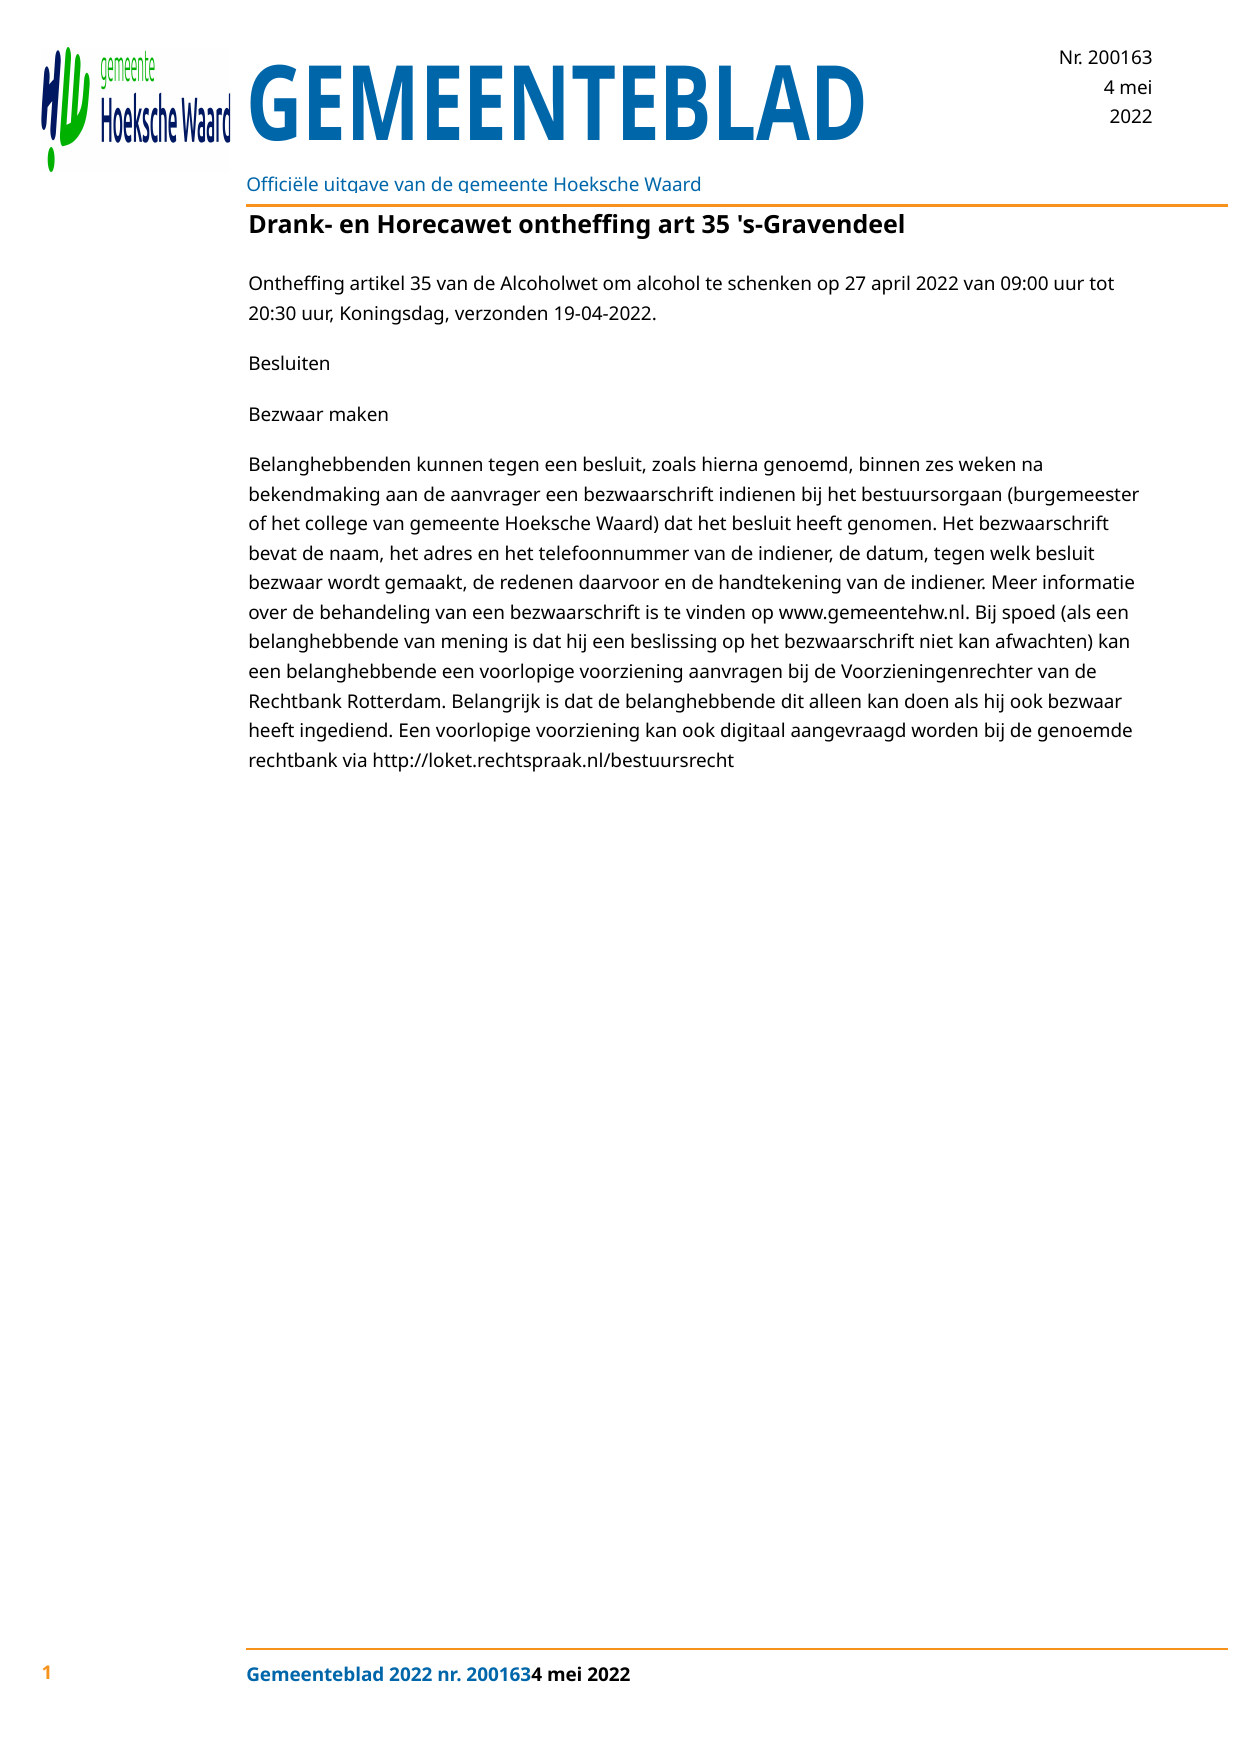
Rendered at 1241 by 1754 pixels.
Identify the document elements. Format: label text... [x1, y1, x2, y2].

text Belanghebbenden kunnen tegen een besluit, zoals hierna genoemd, binnen zes weken na bekendmaking aan de aanvrager een bezwaarschrift indienen bij het bestuursorgaan (burgemeester of het college van gemeente Hoeksche Waard) dat het besluit heeft genomen. Het bezwaarschrift bevat de naam, het adres en het telefoonnummer van de indiener, de datum, tegen welk besluit bezwaar wordt gemaakt, de redenen daarvoor en de handtekening van de indiener. Meer informatie over de behandeling van een bezwaarschrift is te vinden op www.gemeentehw.nl. Bij spoed (als een belanghebbende van mening is dat hij een beslissing op het bezwaarschrift niet kan afwachten) kan een belanghebbende een voorlopige voorziening aanvragen bij de Voorzieningenrechter van de Rechtbank Rotterdam. Belangrijk is dat de belanghebbende dit alleen kan doen als hij ook bezwaar heeft ingediend. Een voorlopige voorziening kan ook digitaal aangevraagd worden bij de genoemde rechtbank via http://loket.rechtspraak.nl/bestuursrecht [248, 451, 1152, 773]
text Besluiten [248, 350, 1152, 376]
text Ontheffing artikel 35 van de Alcoholwet om alcohol te schenken op 27 april 2022 van 09:00 uur tot 20:30 uur, Koningsdag, verzonden 19-04-2022. [248, 270, 1152, 326]
picture [41, 47, 231, 172]
text Bezwaar maken [248, 401, 1152, 426]
text Drank- en Horecawet ontheffing art 35 's-Gravendeel [248, 207, 1152, 241]
